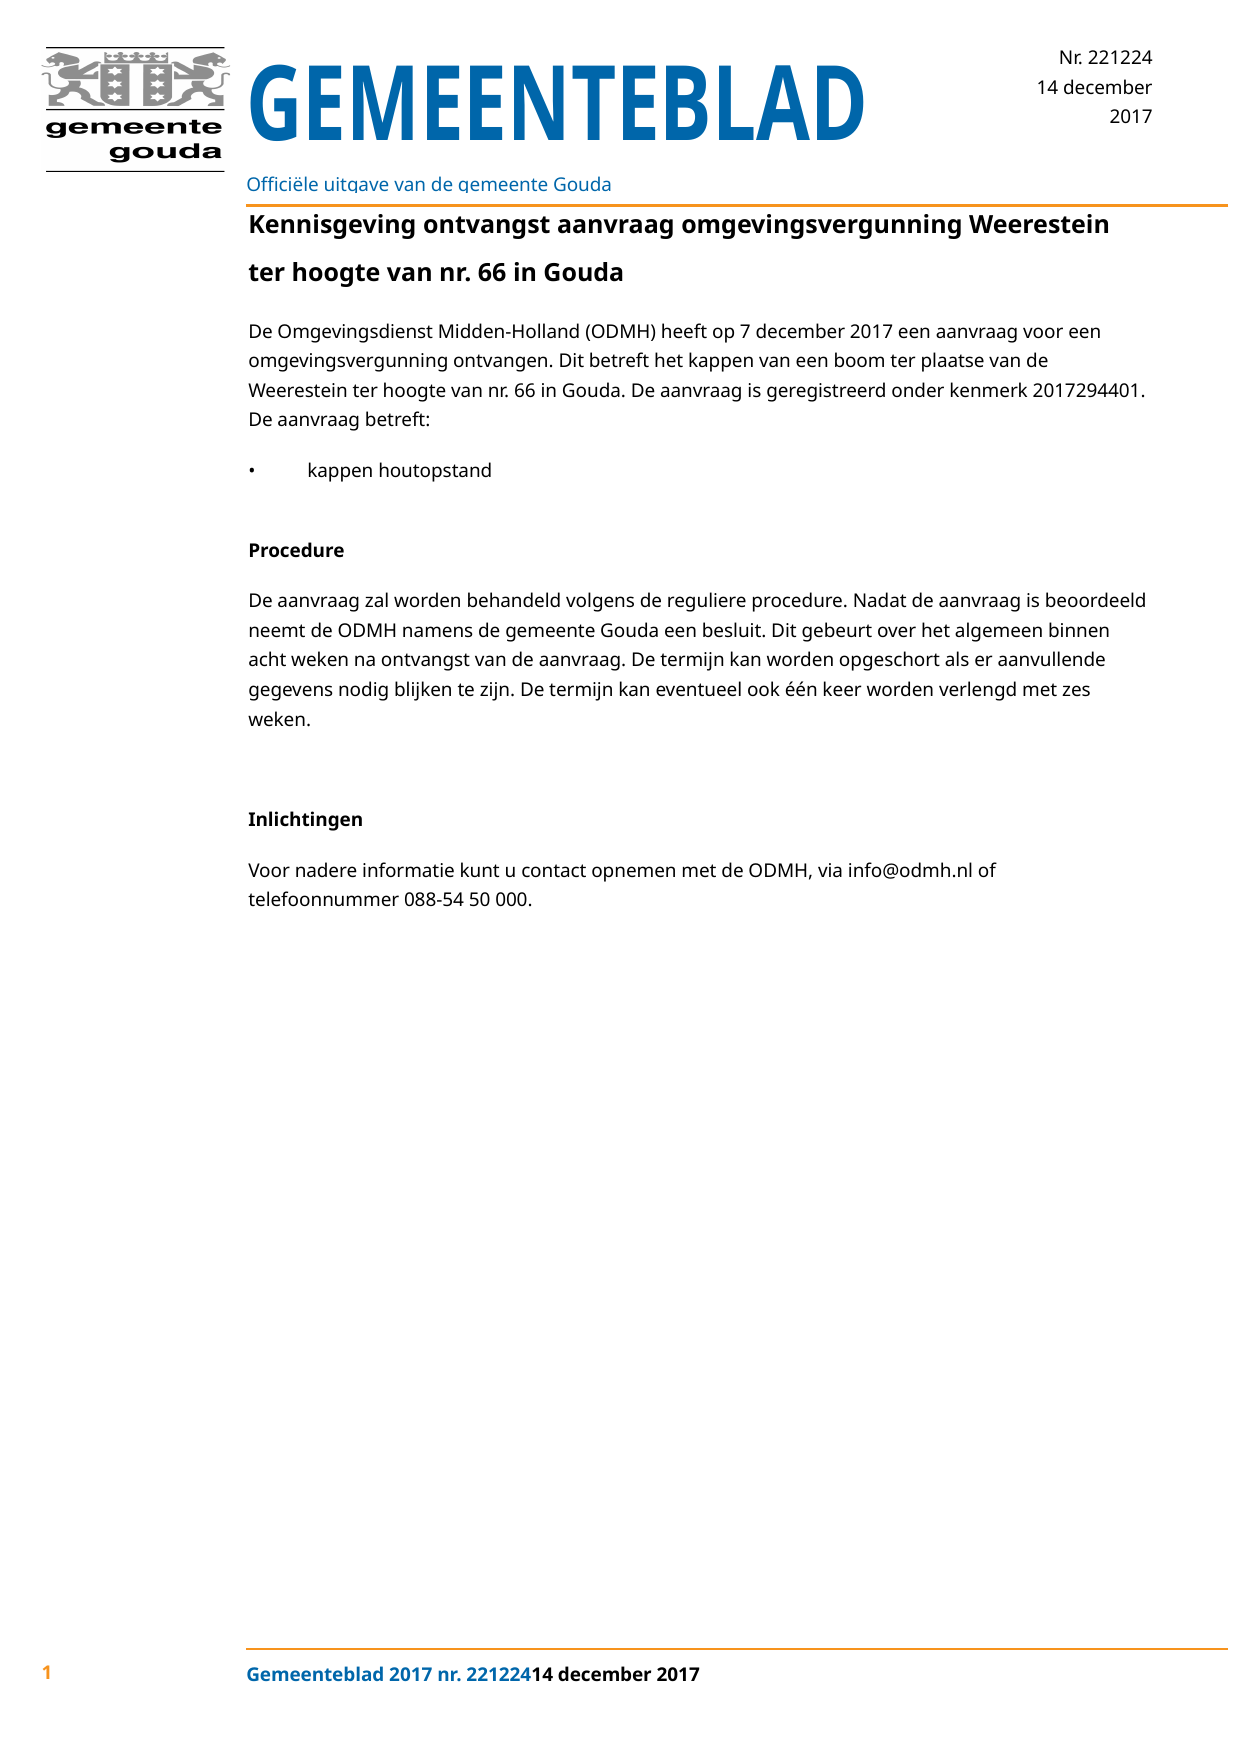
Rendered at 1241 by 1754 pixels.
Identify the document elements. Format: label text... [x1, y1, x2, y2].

text Voor nadere informatie kunt u contact opnemen met de ODMH, via info@odmh.nl of telefoonnummer 088-54 50 000. [248, 857, 1152, 912]
text De Omgevingsdienst Midden-Holland (ODMH) heeft op 7 december 2017 een aanvraag voor een omgevingsvergunning ontvangen. Dit betreft het kappen van een boom ter plaatse van de Weerestein ter hoogte van nr. 66 in Gouda. De aanvraag is geregistreerd onder kenmerk 2017294401. De aanvraag betreft: [248, 318, 1152, 432]
list kappen houtopstand [248, 457, 1152, 483]
text Procedure [248, 537, 1152, 563]
picture [41, 47, 231, 172]
text De aanvraag zal worden behandeld volgens de reguliere procedure. Nadat de aanvraag is beoordeeld neemt de ODMH namens de gemeente Gouda een besluit. Dit gebeurt over het algemeen binnen acht weken na ontvangst van de aanvraag. De termijn kan worden opgeschort als er aanvullende gegevens nodig blijken te zijn. De termijn kan eventueel ook één keer worden verlengd met zes weken. [248, 587, 1152, 732]
text Kennisgeving ontvangst aanvraag omgevingsvergunning Weerestein ter hoogte van nr. 66 in Gouda [248, 207, 1152, 288]
text Inlichtingen [248, 807, 1152, 832]
